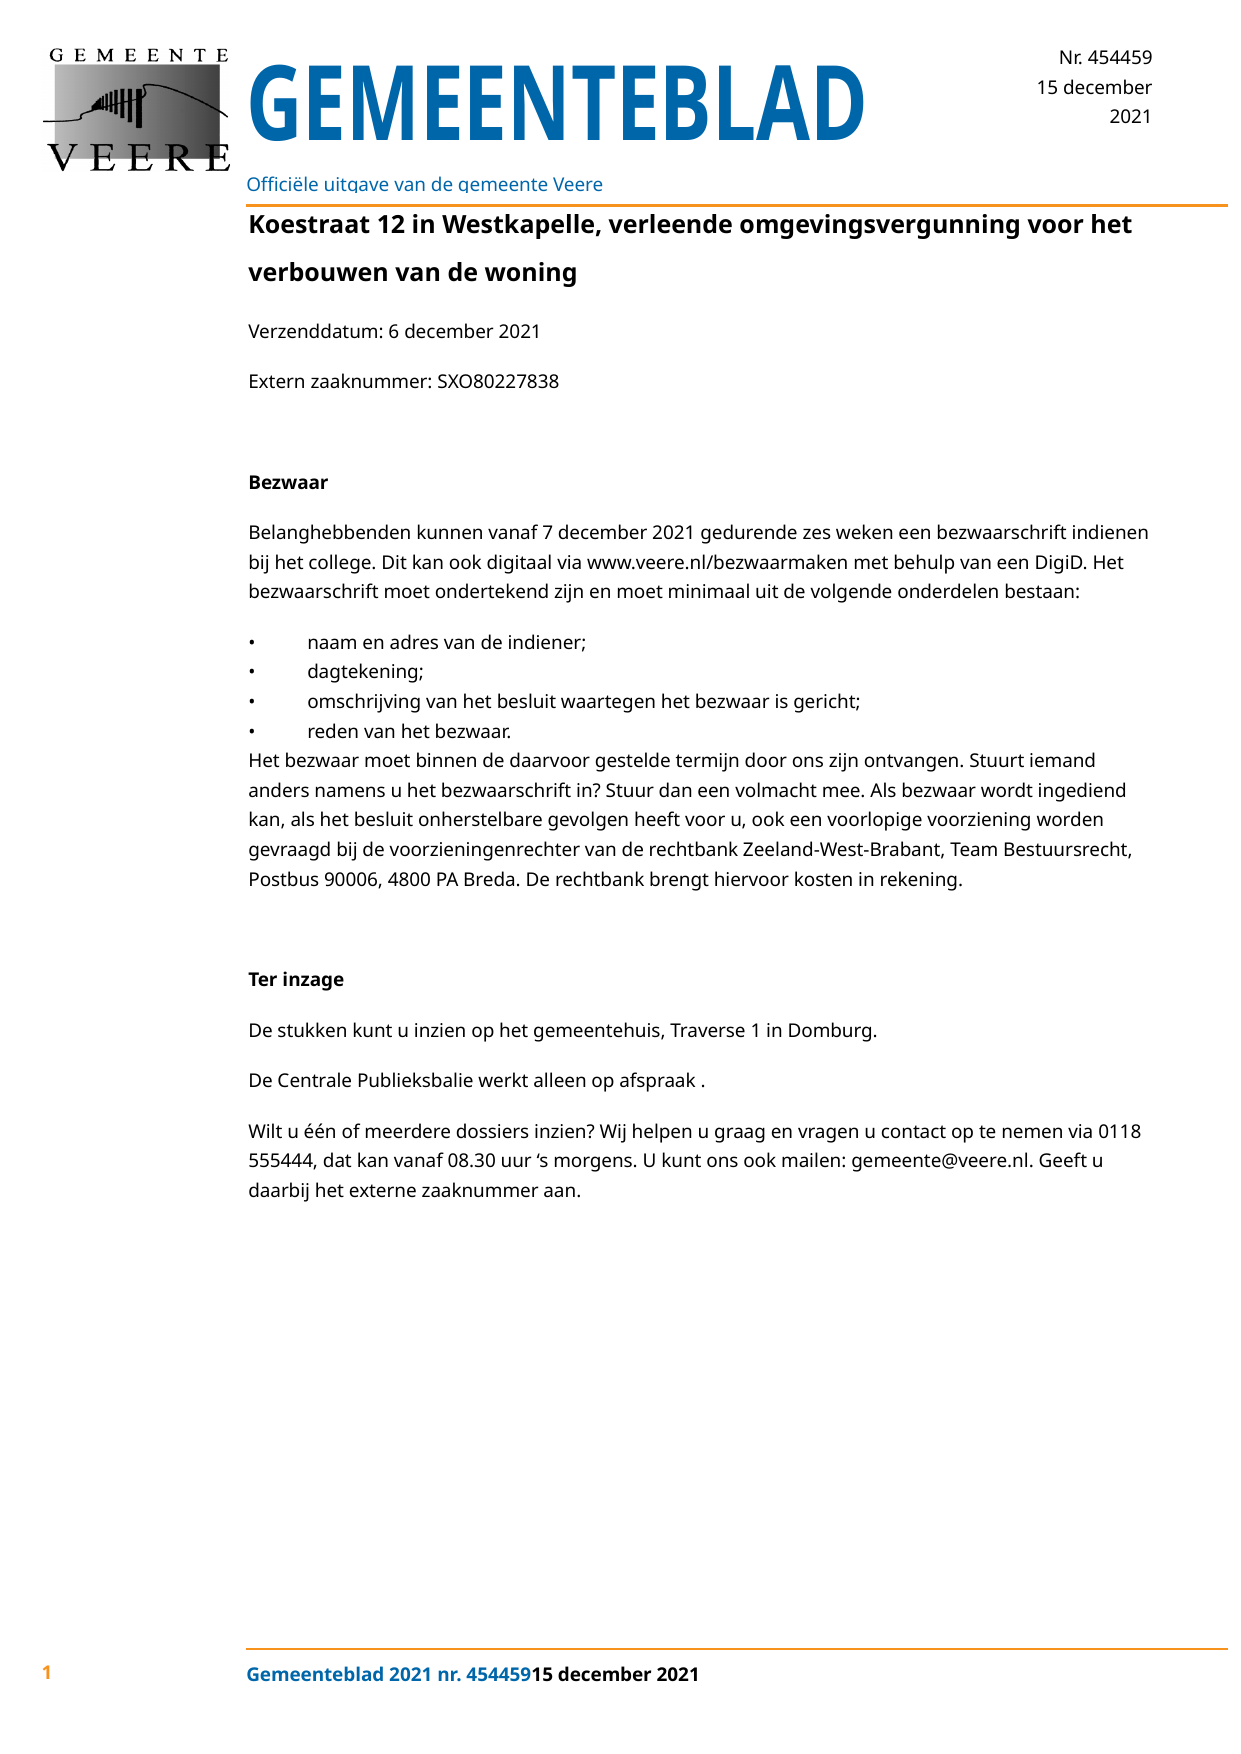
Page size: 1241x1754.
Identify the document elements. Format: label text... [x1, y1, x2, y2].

text Verzenddatum: 6 december 2021 [248, 318, 1152, 344]
list reden van het bezwaar. [248, 718, 1152, 744]
text Bezwaar [248, 469, 1152, 495]
list dagtekening; [248, 659, 1152, 684]
text Belanghebbenden kunnen vanaf 7 december 2021 gedurende zes weken een bezwaarschrift indienen bij het college. Dit kan ook digitaal via www.veere.nl/bezwaarmaken met behulp van een DigiD. Het bezwaarschrift moet ondertekend zijn en moet minimaal uit de volgende onderdelen bestaan: [248, 519, 1152, 604]
text De Centrale Publieksbalie werkt alleen op afspraak . [248, 1067, 1152, 1093]
text Koestraat 12 in Westkapelle, verleende omgevingsvergunning voor het verbouwen van de woning [248, 207, 1152, 288]
text Het bezwaar moet binnen de daarvoor gestelde termijn door ons zijn ontvangen. Stuurt iemand anders namens u het bezwaarschrift in? Stuur dan een volmacht mee. Als bezwaar wordt ingediend kan, als het besluit onherstelbare gevolgen heeft voor u, ook een voorlopige voorziening worden gevraagd bij de voorzieningenrechter van de rechtbank Zeeland-West-Brabant, Team Bestuursrecht, Postbus 90006, 4800 PA Breda. De rechtbank brengt hiervoor kosten in rekening. [248, 747, 1152, 892]
picture [41, 47, 231, 172]
text Wilt u één of meerdere dossiers inzien? Wij helpen u graag en vragen u contact op te nemen via 0118 555444, dat kan vanaf 08.30 uur ‘s morgens. U kunt ons ook mailen: gemeente@veere.nl. Geeft u daarbij het externe zaaknummer aan. [248, 1118, 1152, 1203]
list omschrijving van het besluit waartegen het bezwaar is gericht; [248, 688, 1152, 714]
list naam en adres van de indiener; [248, 629, 1152, 655]
text De stukken kunt u inzien op het gemeentehuis, Traverse 1 in Domburg. [248, 1017, 1152, 1043]
text Extern zaaknummer: SXO80227838 [248, 368, 1152, 394]
text Ter inzage [248, 967, 1152, 992]
